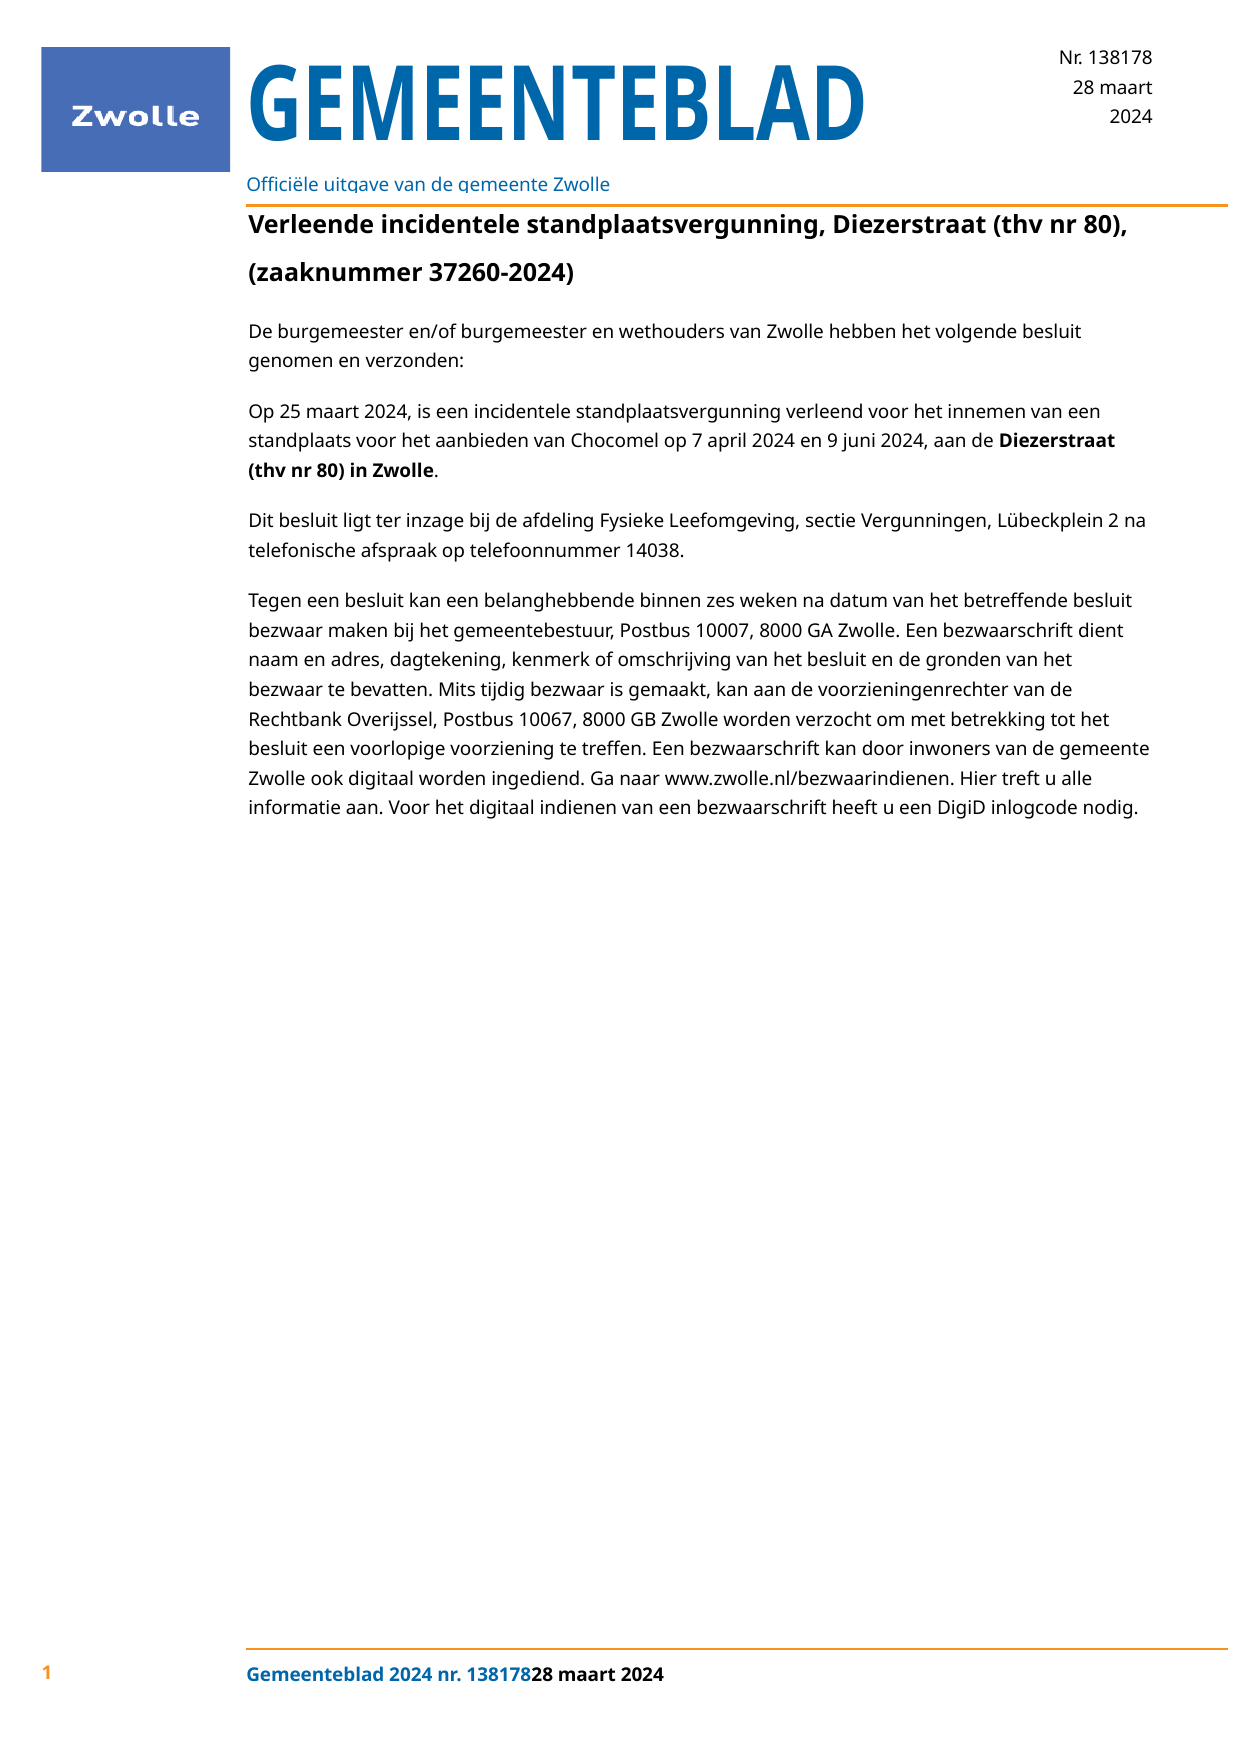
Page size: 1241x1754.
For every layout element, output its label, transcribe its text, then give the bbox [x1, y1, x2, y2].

text Op 25 maart 2024, is een incidentele standplaatsvergunning verleend voor het innemen van een standplaats voor het aanbieden van Chocomel op 7 april 2024 en 9 juni 2024, aan de Diezerstraat (thv nr 80) in Zwolle. [248, 398, 1152, 483]
picture [41, 47, 231, 172]
text De burgemeester en/of burgemeester en wethouders van Zwolle hebben het volgende besluit genomen en verzonden: [248, 318, 1152, 373]
text Tegen een besluit kan een belanghebbende binnen zes weken na datum van het betreffende besluit bezwaar maken bij het gemeentebestuur, Postbus 10007, 8000 GA Zwolle. Een bezwaarschrift dient naam en adres, dagtekening, kenmerk of omschrijving van het besluit en de gronden van het bezwaar te bevatten. Mits tijdig bezwaar is gemaakt, kan aan de voorzieningenrechter van de Rechtbank Overijssel, Postbus 10067, 8000 GB Zwolle worden verzocht om met betrekking tot het besluit een voorlopige voorziening te treffen. Een bezwaarschrift kan door inwoners van de gemeente Zwolle ook digitaal worden ingediend. Ga naar www.zwolle.nl/bezwaarindienen. Hier treft u alle informatie aan. Voor het digitaal indienen van een bezwaarschrift heeft u een DigiD inlogcode nodig. [248, 587, 1152, 820]
text Dit besluit ligt ter inzage bij de afdeling Fysieke Leefomgeving, sectie Vergunningen, Lübeckplein 2 na telefonische afspraak op telefoonnummer 14038. [248, 507, 1152, 563]
text Verleende incidentele standplaatsvergunning, Diezerstraat (thv nr 80), (zaaknummer 37260-2024) [248, 207, 1152, 288]
